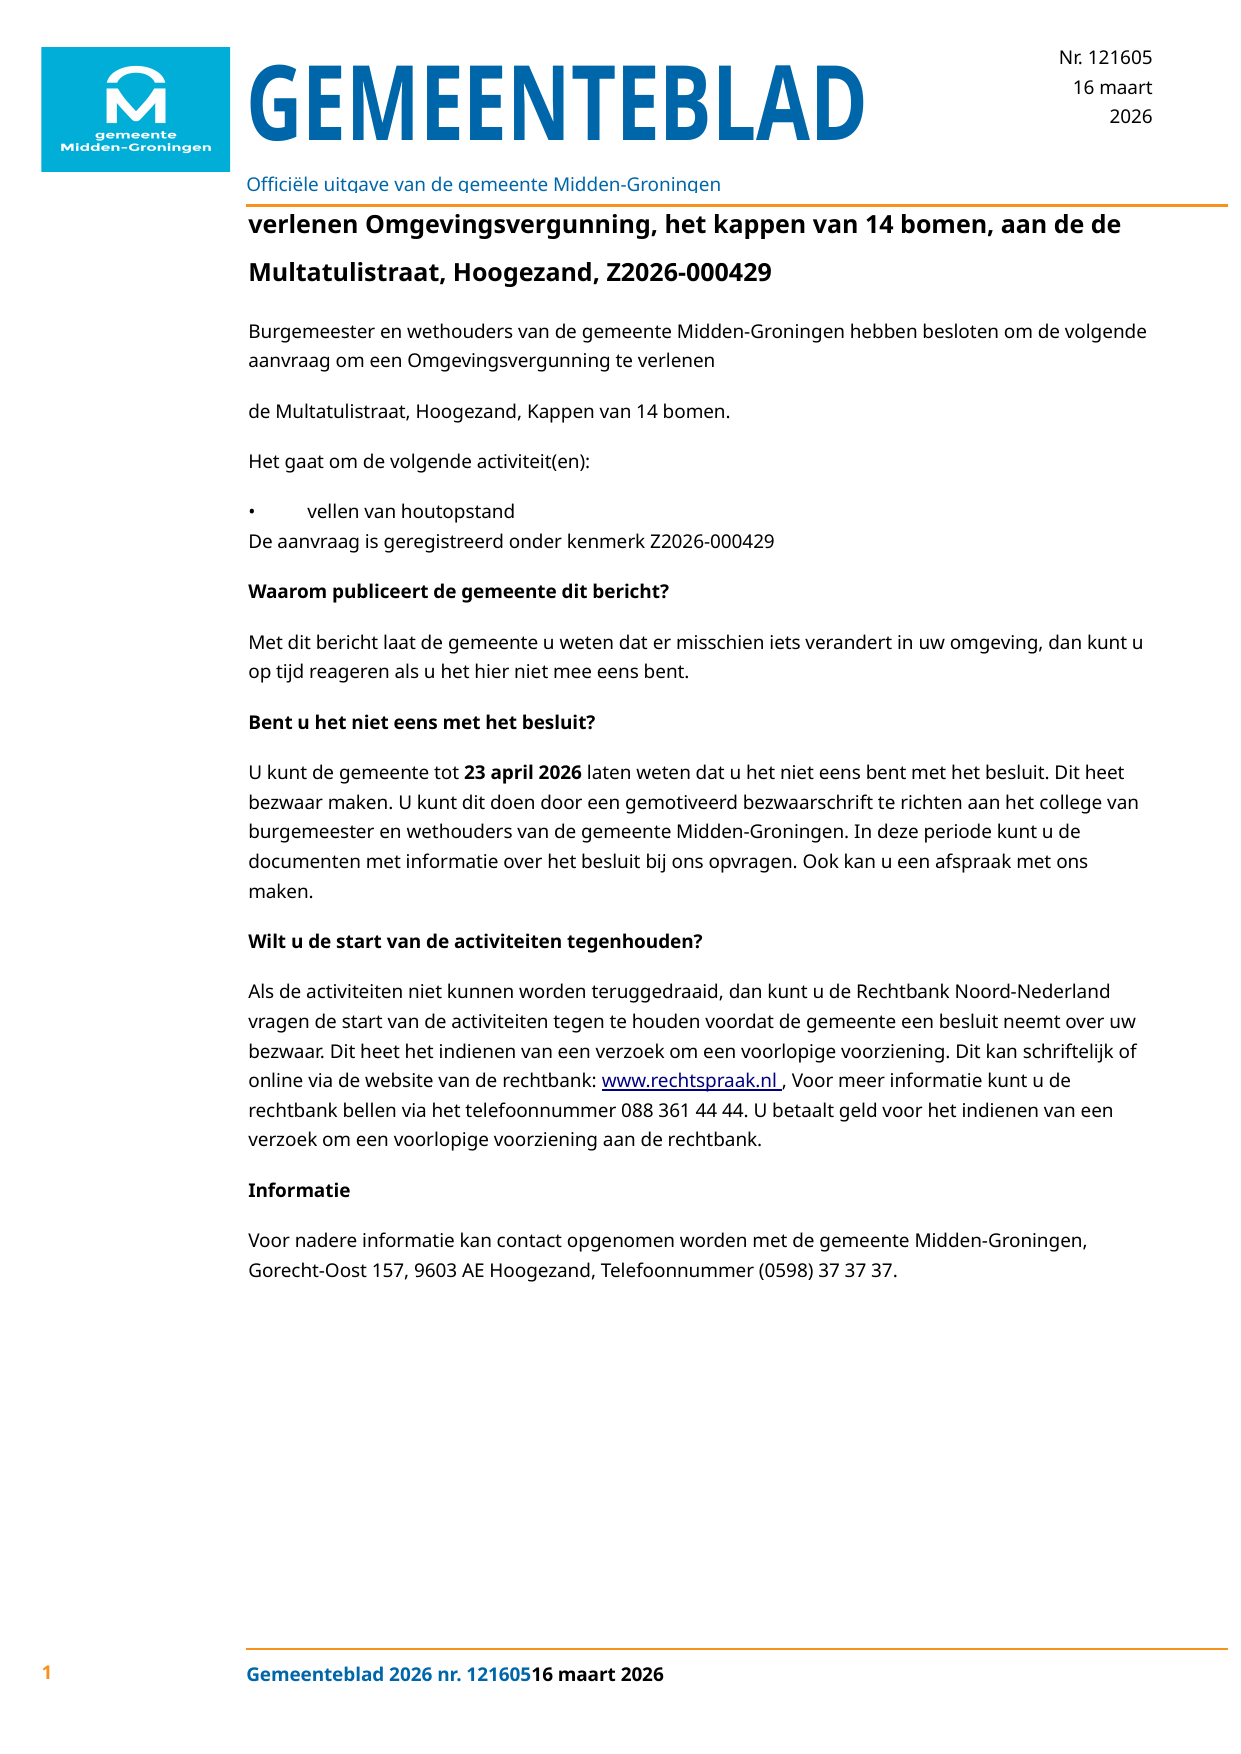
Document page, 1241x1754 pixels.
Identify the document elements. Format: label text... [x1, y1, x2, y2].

list vellen van houtopstand [248, 499, 1152, 524]
text de Multatulistraat, Hoogezand, Kappen van 14 bomen. [248, 398, 1152, 424]
text Het gaat om de volgende activiteit(en): [248, 448, 1152, 474]
picture [107, 89, 165, 122]
text verlenen Omgevingsvergunning, het kappen van 14 bomen, aan de de Multatulistraat, Hoogezand, Z2026-000429 [248, 207, 1152, 288]
text Bent u het niet eens met het besluit? [248, 709, 1152, 735]
text Waarom publiceert de gemeente dit bericht? [248, 579, 1152, 604]
text Voor nadere informatie kan contact opgenomen worden met de gemeente Midden-Groningen, Gorecht-Oost 157, 9603 AE Hoogezand, Telefoonnummer (0598) 37 37 37. [248, 1227, 1152, 1283]
text Met dit bericht laat de gemeente u weten dat er misschien iets verandert in uw omgeving, dan kunt u op tijd reageren als u het hier niet mee eens bent. [248, 629, 1152, 684]
text Informatie [248, 1177, 1152, 1203]
text Als de activiteiten niet kunnen worden teruggedraaid, dan kunt u de Rechtbank Noord-Nederland vragen de start van de activiteiten tegen te houden voordat de gemeente een besluit neemt over uw bezwaar. Dit heet het indienen van een verzoek om een voorlopige voorziening. Dit kan schriftelijk of online via de website van de rechtbank: www.rechtspraak.nl , Voor meer informatie kunt u de rechtbank bellen via het telefoonnummer 088 361 44 44. U betaalt geld voor het indienen van een verzoek om een voorlopige voorziening aan de rechtbank. [248, 979, 1152, 1152]
picture [108, 66, 164, 82]
text Burgemeester en wethouders van de gemeente Midden-Groningen hebben besloten om de volgende aanvraag om een Omgevingsvergunning te verlenen [248, 318, 1152, 373]
picture [184, 146, 190, 153]
text De aanvraag is geregistreerd onder kenmerk Z2026-000429 [248, 528, 1152, 554]
text Wilt u de start van de activiteiten tegenhouden? [248, 928, 1152, 954]
text U kunt de gemeente tot 23 april 2026 laten weten dat u het niet eens bent met het besluit. Dit heet bezwaar maken. U kunt dit doen door een gemotiveerd bezwaarschrift te richten aan het college van burgemeester en wethouders van de gemeente Midden-Groningen. In deze periode kunt u de documenten met informatie over het besluit bij ons opvragen. Ook kan u een afspraak met ons maken. [248, 759, 1152, 904]
